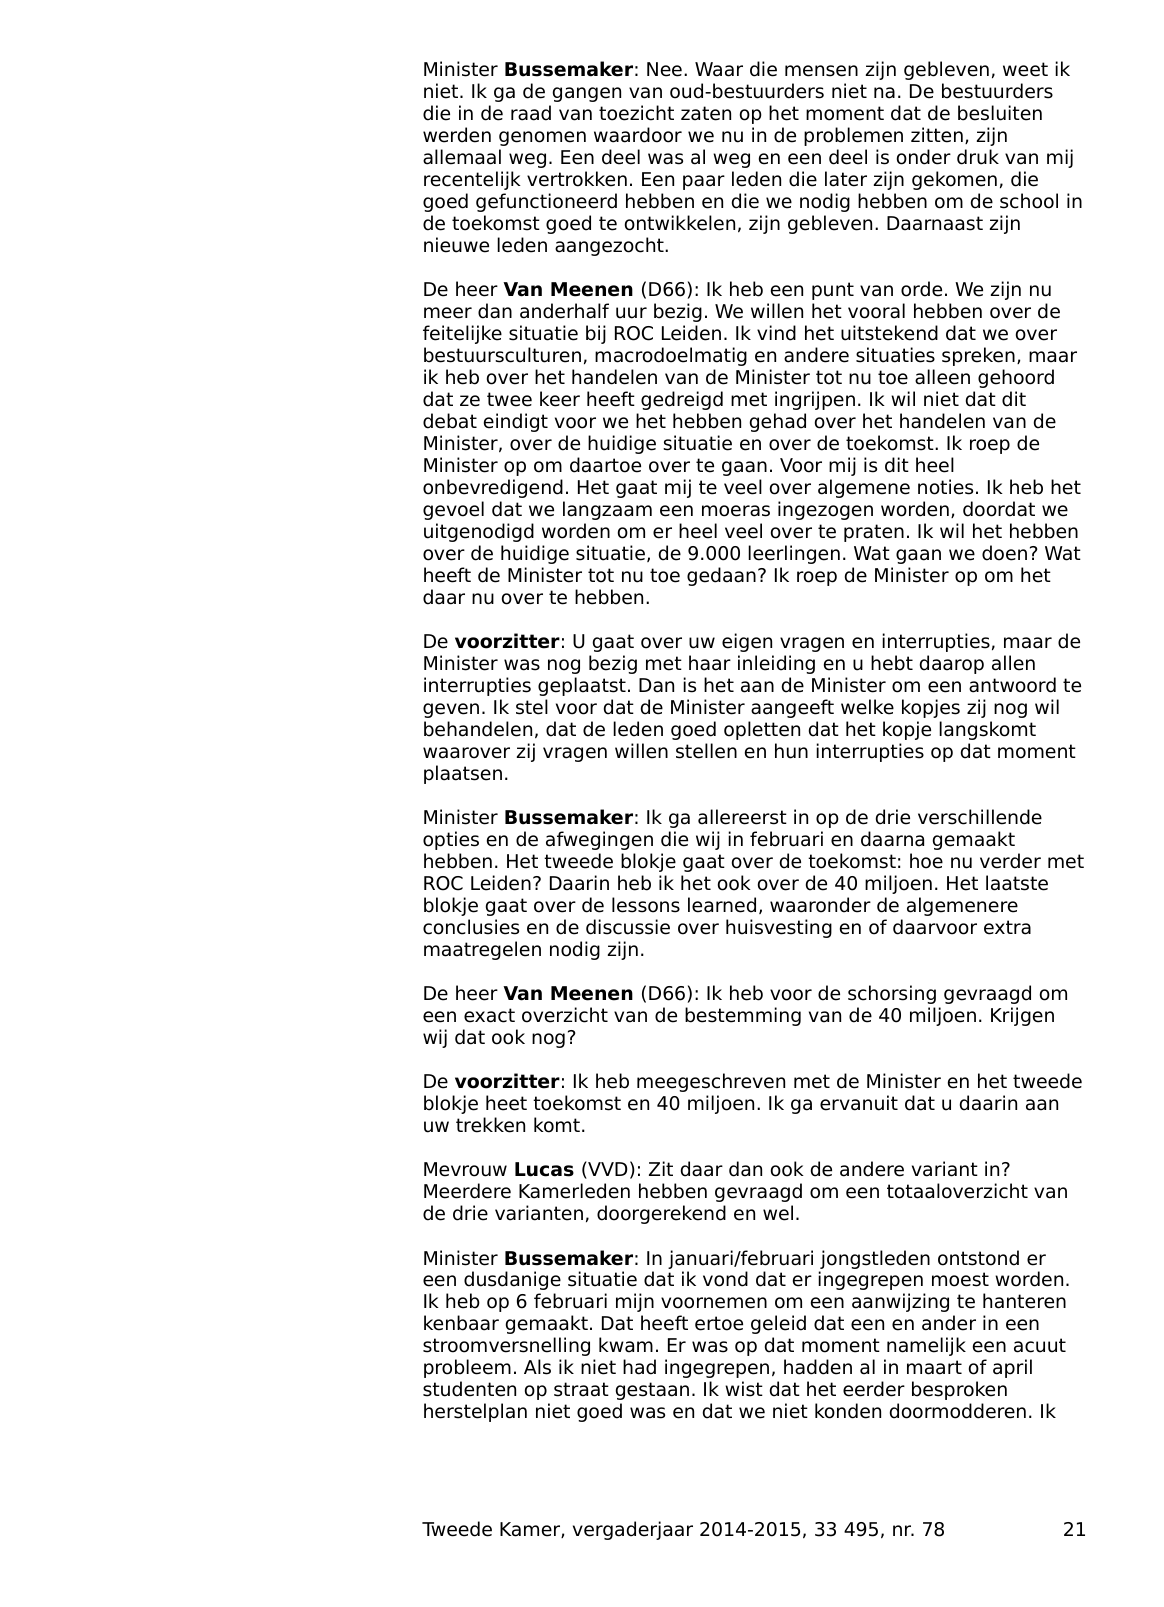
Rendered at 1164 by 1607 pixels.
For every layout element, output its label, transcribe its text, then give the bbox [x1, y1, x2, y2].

text De voorzitter: U gaat over uw eigen vragen en interrupties, maar de Minister was nog bezig met haar inleiding en u hebt daarop allen interrupties geplaatst. Dan is het aan de Minister om een antwoord te geven. Ik stel voor dat de Minister aangeeft welke kopjes zij nog wil behandelen, dat de leden goed opletten dat het kopje langskomt waarover zij vragen willen stellen en hun interrupties op dat moment plaatsen. [422, 631, 1087, 785]
text De heer Van Meenen (D66): Ik heb een punt van orde. We zijn nu meer dan anderhalf uur bezig. We willen het vooral hebben over de feitelijke situatie bij ROC Leiden. Ik vind het uitstekend dat we over bestuursculturen, macrodoelmatig en andere situaties spreken, maar ik heb over het handelen van de Minister tot nu toe alleen gehoord dat ze twee keer heeft gedreigd met ingrijpen. Ik wil niet dat dit debat eindigt voor we het hebben gehad over het handelen van de Minister, over de huidige situatie en over de toekomst. Ik roep de Minister op om daartoe over te gaan. Voor mij is dit heel onbevredigend. Het gaat mij te veel over algemene noties. Ik heb het gevoel dat we langzaam een moeras ingezogen worden, doordat we uitgenodigd worden om er heel veel over te praten. Ik wil het hebben over de huidige situatie, de 9.000 leerlingen. Wat gaan we doen? Wat heeft de Minister tot nu toe gedaan? Ik roep de Minister op om het daar nu over te hebben. [422, 279, 1087, 609]
text Mevrouw Lucas (VVD): Zit daar dan ook de andere variant in? Meerdere Kamerleden hebben gevraagd om een totaaloverzicht van de drie varianten, doorgerekend en wel. [422, 1159, 1087, 1225]
text De heer Van Meenen (D66): Ik heb voor de schorsing gevraagd om een exact overzicht van de bestemming van de 40 miljoen. Krijgen wij dat ook nog? [422, 983, 1087, 1049]
text Minister Bussemaker: Nee. Waar die mensen zijn gebleven, weet ik niet. Ik ga de gangen van oud-bestuurders niet na. De bestuurders die in de raad van toezicht zaten op het moment dat de besluiten werden genomen waardoor we nu in de problemen zitten, zijn allemaal weg. Een deel was al weg en een deel is onder druk van mij recentelijk vertrokken. Een paar leden die later zijn gekomen, die goed gefunctioneerd hebben en die we nodig hebben om de school in de toekomst goed te ontwikkelen, zijn gebleven. Daarnaast zijn nieuwe leden aangezocht. [422, 59, 1087, 257]
text Minister Bussemaker: In januari/februari jongstleden ontstond er een dusdanige situatie dat ik vond dat er ingegrepen moest worden. Ik heb op 6 februari mijn voornemen om een aanwijzing te hanteren kenbaar gemaakt. Dat heeft ertoe geleid dat een en ander in een stroomversnelling kwam. Er was op dat moment namelijk een acuut probleem. Als ik niet had ingegrepen, hadden al in maart of april studenten op straat gestaan. Ik wist dat het eerder besproken herstelplan niet goed was en dat we niet konden doormodderen. Ik [422, 1247, 1087, 1423]
text Minister Bussemaker: Ik ga allereerst in op de drie verschillende opties en de afwegingen die wij in februari en daarna gemaakt hebben. Het tweede blokje gaat over de toekomst: hoe nu verder met ROC Leiden? Daarin heb ik het ook over de 40 miljoen. Het laatste blokje gaat over de lessons learned, waaronder de algemenere conclusies en de discussie over huisvesting en of daarvoor extra maatregelen nodig zijn. [422, 807, 1087, 961]
text De voorzitter: Ik heb meegeschreven met de Minister en het tweede blokje heet toekomst en 40 miljoen. Ik ga ervanuit dat u daarin aan uw trekken komt. [422, 1071, 1087, 1137]
